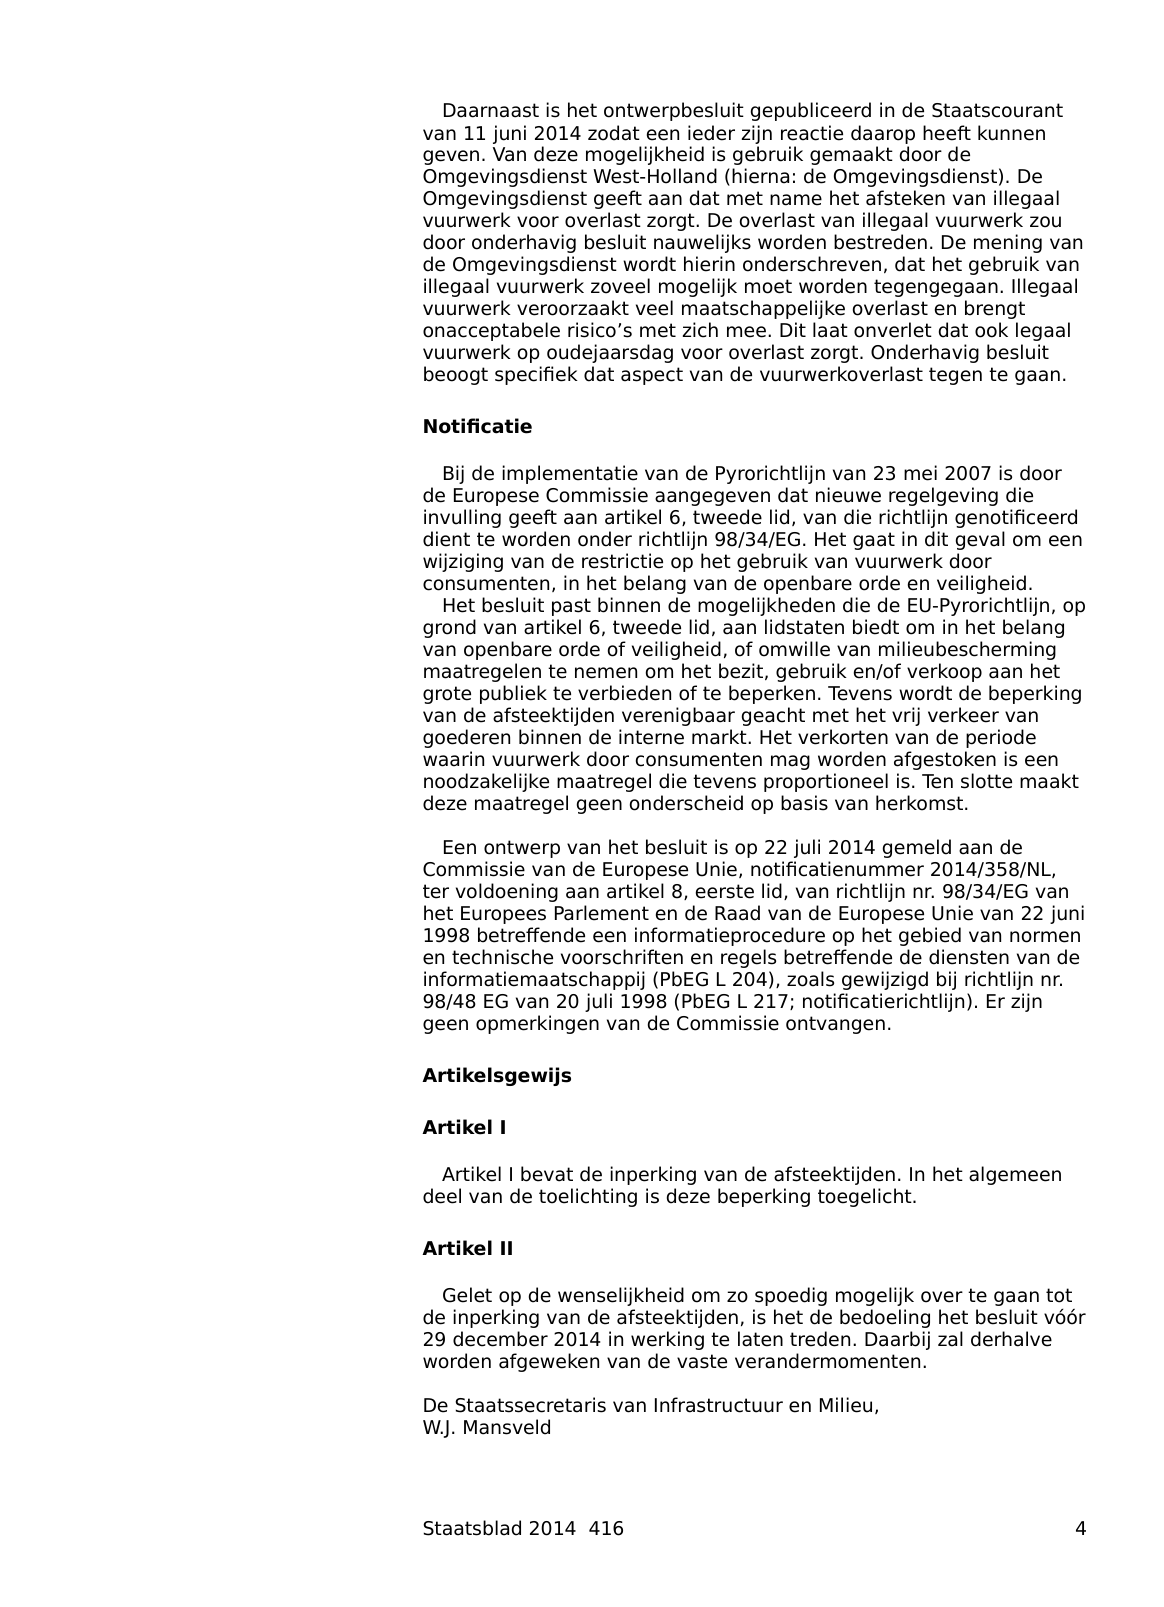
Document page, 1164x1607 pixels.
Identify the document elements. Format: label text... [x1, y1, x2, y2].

text Het besluit past binnen de mogelijkheden die de EU-Pyrorichtlijn, op grond van artikel 6, tweede lid, aan lidstaten biedt om in het belang van openbare orde of veiligheid, of omwille van milieubescherming maatregelen te nemen om het bezit, gebruik en/of verkoop aan het grote publiek te verbieden of te beperken. Tevens wordt de beperking van de afsteektijden verenigbaar geacht met het vrij verkeer van goederen binnen de interne markt. Het verkorten van de periode waarin vuurwerk door consumenten mag worden afgestoken is een noodzakelijke maatregel die tevens proportioneel is. Ten slotte maakt deze maatregel geen onderscheid op basis van herkomst. [422, 595, 1087, 815]
text Gelet op de wenselijkheid om zo spoedig mogelijk over te gaan tot de inperking van de afsteektijden, is het de bedoeling het besluit vóór 29 december 2014 in werking te laten treden. Daarbij zal derhalve worden afgeweken van de vaste verandermomenten. [422, 1285, 1087, 1373]
text Bij de implementatie van de Pyrorichtlijn van 23 mei 2007 is door de Europese Commissie aangegeven dat nieuwe regelgeving die invulling geeft aan artikel 6, tweede lid, van die richtlijn genotificeerd dient te worden onder richtlijn 98/34/EG. Het gaat in dit geval om een wijziging van de restrictie op het gebruik van vuurwerk door consumenten, in het belang van de openbare orde en veiligheid. [422, 463, 1087, 595]
text Daarnaast is het ontwerpbesluit gepubliceerd in de Staatscourant van 11 juni 2014 zodat een ieder zijn reactie daarop heeft kunnen geven. Van deze mogelijkheid is gebruik gemaakt door de Omgevingsdienst West-Holland (hierna: de Omgevingsdienst). De Omgevingsdienst geeft aan dat met name het afsteken van illegaal vuurwerk voor overlast zorgt. De overlast van illegaal vuurwerk zou door onderhavig besluit nauwelijks worden bestreden. De mening van de Omgevingsdienst wordt hierin onderschreven, dat het gebruik van illegaal vuurwerk zoveel mogelijk moet worden tegengegaan. Illegaal vuurwerk veroorzaakt veel maatschappelijke overlast en brengt onacceptabele risico’s met zich mee. Dit laat onverlet dat ook legaal vuurwerk op oudejaarsdag voor overlast zorgt. Onderhavig besluit beoogt specifiek dat aspect van de vuurwerkoverlast tegen te gaan. [422, 100, 1087, 386]
text De Staatssecretaris van Infrastructuur en Milieu, W.J. Mansveld [422, 1395, 1087, 1439]
text Artikel I bevat de inperking van de afsteektijden. In het algemeen deel van de toelichting is deze beperking toegelicht. [422, 1164, 1087, 1208]
subtitle Artikelsgewijs [422, 1065, 1087, 1087]
subtitle Artikel I [422, 1117, 1087, 1139]
subtitle Artikel II [422, 1238, 1087, 1260]
text Een ontwerp van het besluit is op 22 juli 2014 gemeld aan de Commissie van de Europese Unie, notificatienummer 2014/358/NL, ter voldoening aan artikel 8, eerste lid, van richtlijn nr. 98/34/EG van het Europees Parlement en de Raad van de Europese Unie van 22 juni 1998 betreffende een informatieprocedure op het gebied van normen en technische voorschriften en regels betreffende de diensten van de informatiemaatschappij (PbEG L 204), zoals gewijzigd bij richtlijn nr. 98/48 EG van 20 juli 1998 (PbEG L 217; notificatierichtlijn). Er zijn geen opmerkingen van de Commissie ontvangen. [422, 837, 1087, 1035]
subtitle Notificatie [422, 416, 1087, 438]
